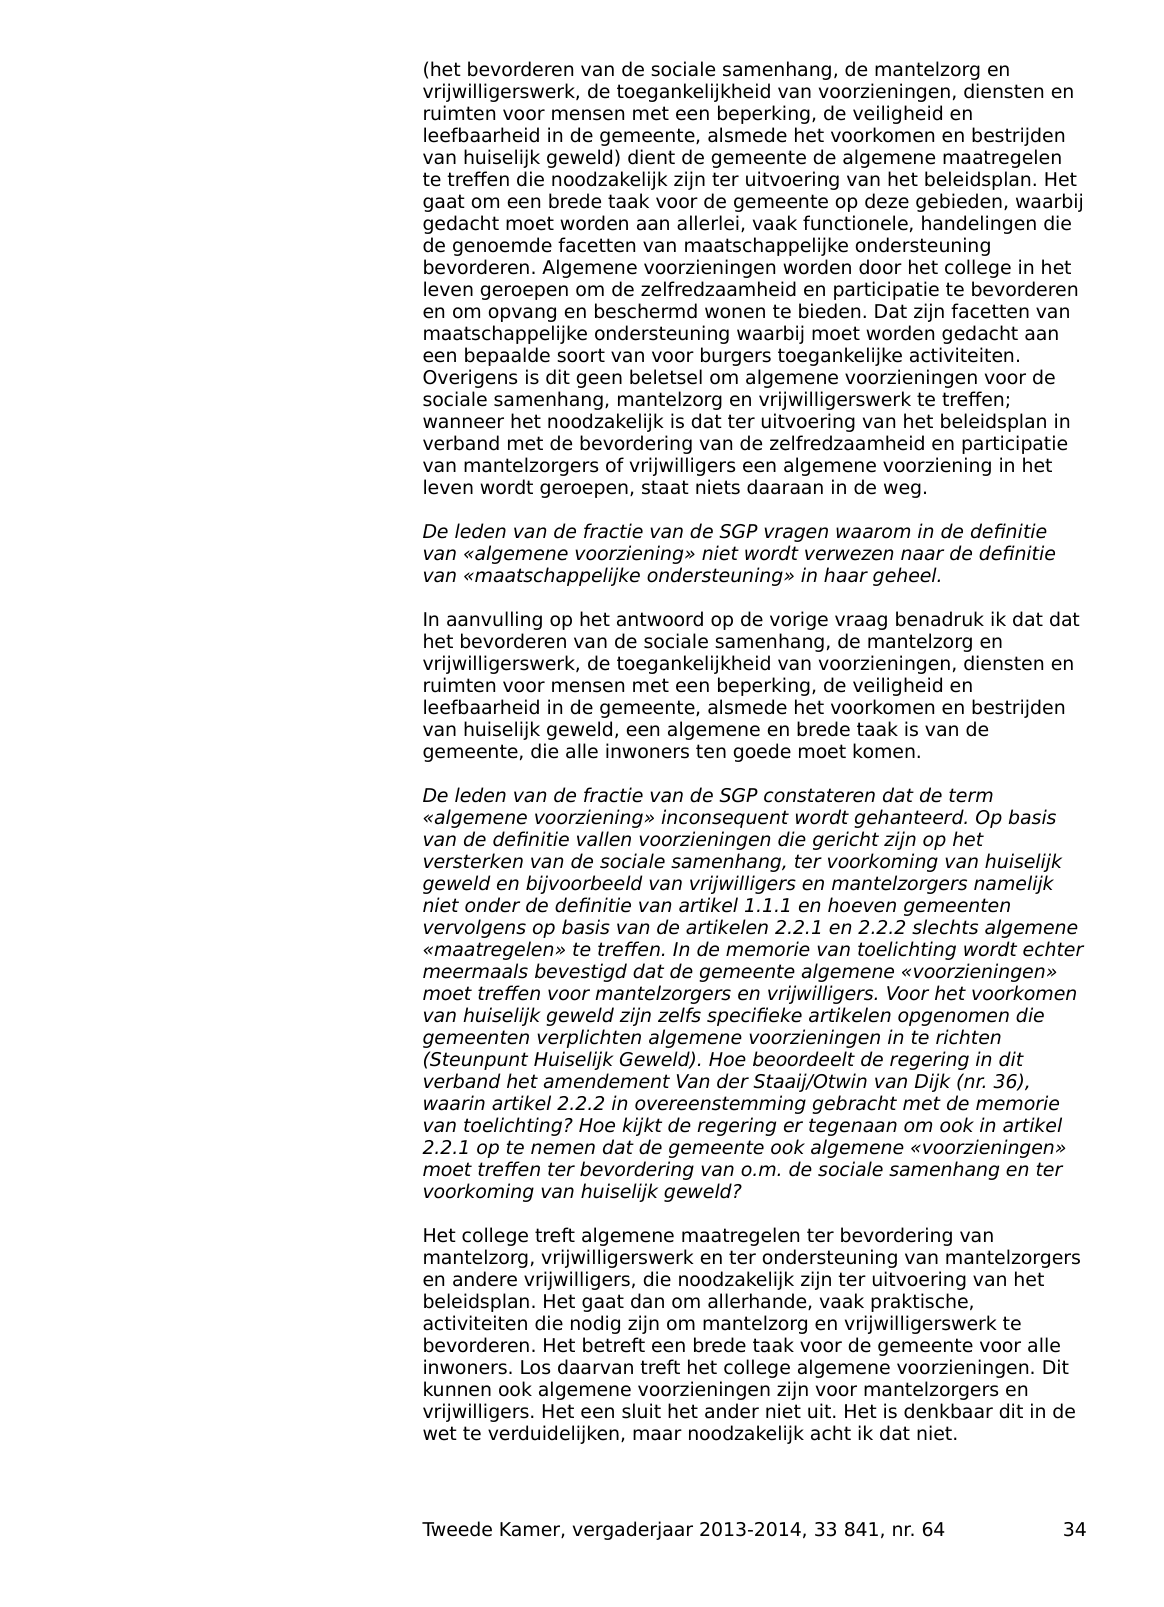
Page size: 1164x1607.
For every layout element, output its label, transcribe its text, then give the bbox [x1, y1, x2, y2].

text De leden van de fractie van de SGP constateren dat de term «algemene voorziening» inconsequent wordt gehanteerd. Op basis van de definitie vallen voorzieningen die gericht zijn op het versterken van de sociale samenhang, ter voorkoming van huiselijk geweld en bijvoorbeeld van vrijwilligers en mantelzorgers namelijk niet onder de definitie van artikel 1.1.1 en hoeven gemeenten vervolgens op basis van de artikelen 2.2.1 en 2.2.2 slechts algemene «maatregelen» te treffen. In de memorie van toelichting wordt echter meermaals bevestigd dat de gemeente algemene «voorzieningen» moet treffen voor mantelzorgers en vrijwilligers. Voor het voorkomen van huiselijk geweld zijn zelfs specifieke artikelen opgenomen die gemeenten verplichten algemene voorzieningen in te richten (Steunpunt Huiselijk Geweld). Hoe beoordeelt de regering in dit verband het amendement Van der Staaij/Otwin van Dijk (nr. 36), waarin artikel 2.2.2 in overeenstemming gebracht met de memorie van toelichting? Hoe kijkt de regering er tegenaan om ook in artikel 2.2.1 op te nemen dat de gemeente ook algemene «voorzieningen» moet treffen ter bevordering van o.m. de sociale samenhang en ter voorkoming van huiselijk geweld? [422, 785, 1087, 1203]
text De leden van de fractie van de SGP vragen waarom in de definitie van «algemene voorziening» niet wordt verwezen naar de definitie van «maatschappelijke ondersteuning» in haar geheel. [422, 521, 1087, 587]
text (het bevorderen van de sociale samenhang, de mantelzorg en vrijwilligerswerk, de toegankelijkheid van voorzieningen, diensten en ruimten voor mensen met een beperking, de veiligheid en leefbaarheid in de gemeente, alsmede het voorkomen en bestrijden van huiselijk geweld) dient de gemeente de algemene maatregelen te treffen die noodzakelijk zijn ter uitvoering van het beleidsplan. Het gaat om een brede taak voor de gemeente op deze gebieden, waarbij gedacht moet worden aan allerlei, vaak functionele, handelingen die de genoemde facetten van maatschappelijke ondersteuning bevorderen. Algemene voorzieningen worden door het college in het leven geroepen om de zelfredzaamheid en participatie te bevorderen en om opvang en beschermd wonen te bieden. Dat zijn facetten van maatschappelijke ondersteuning waarbij moet worden gedacht aan een bepaalde soort van voor burgers toegankelijke activiteiten. Overigens is dit geen beletsel om algemene voorzieningen voor de sociale samenhang, mantelzorg en vrijwilligerswerk te treffen; wanneer het noodzakelijk is dat ter uitvoering van het beleidsplan in verband met de bevordering van de zelfredzaamheid en participatie van mantelzorgers of vrijwilligers een algemene voorziening in het leven wordt geroepen, staat niets daaraan in de weg. [422, 59, 1087, 499]
text Het college treft algemene maatregelen ter bevordering van mantelzorg, vrijwilligerswerk en ter ondersteuning van mantelzorgers en andere vrijwilligers, die noodzakelijk zijn ter uitvoering van het beleidsplan. Het gaat dan om allerhande, vaak praktische, activiteiten die nodig zijn om mantelzorg en vrijwilligerswerk te bevorderen. Het betreft een brede taak voor de gemeente voor alle inwoners. Los daarvan treft het college algemene voorzieningen. Dit kunnen ook algemene voorzieningen zijn voor mantelzorgers en vrijwilligers. Het een sluit het ander niet uit. Het is denkbaar dit in de wet te verduidelijken, maar noodzakelijk acht ik dat niet. [422, 1225, 1087, 1444]
text In aanvulling op het antwoord op de vorige vraag benadruk ik dat dat het bevorderen van de sociale samenhang, de mantelzorg en vrijwilligerswerk, de toegankelijkheid van voorzieningen, diensten en ruimten voor mensen met een beperking, de veiligheid en leefbaarheid in de gemeente, alsmede het voorkomen en bestrijden van huiselijk geweld, een algemene en brede taak is van de gemeente, die alle inwoners ten goede moet komen. [422, 609, 1087, 763]
